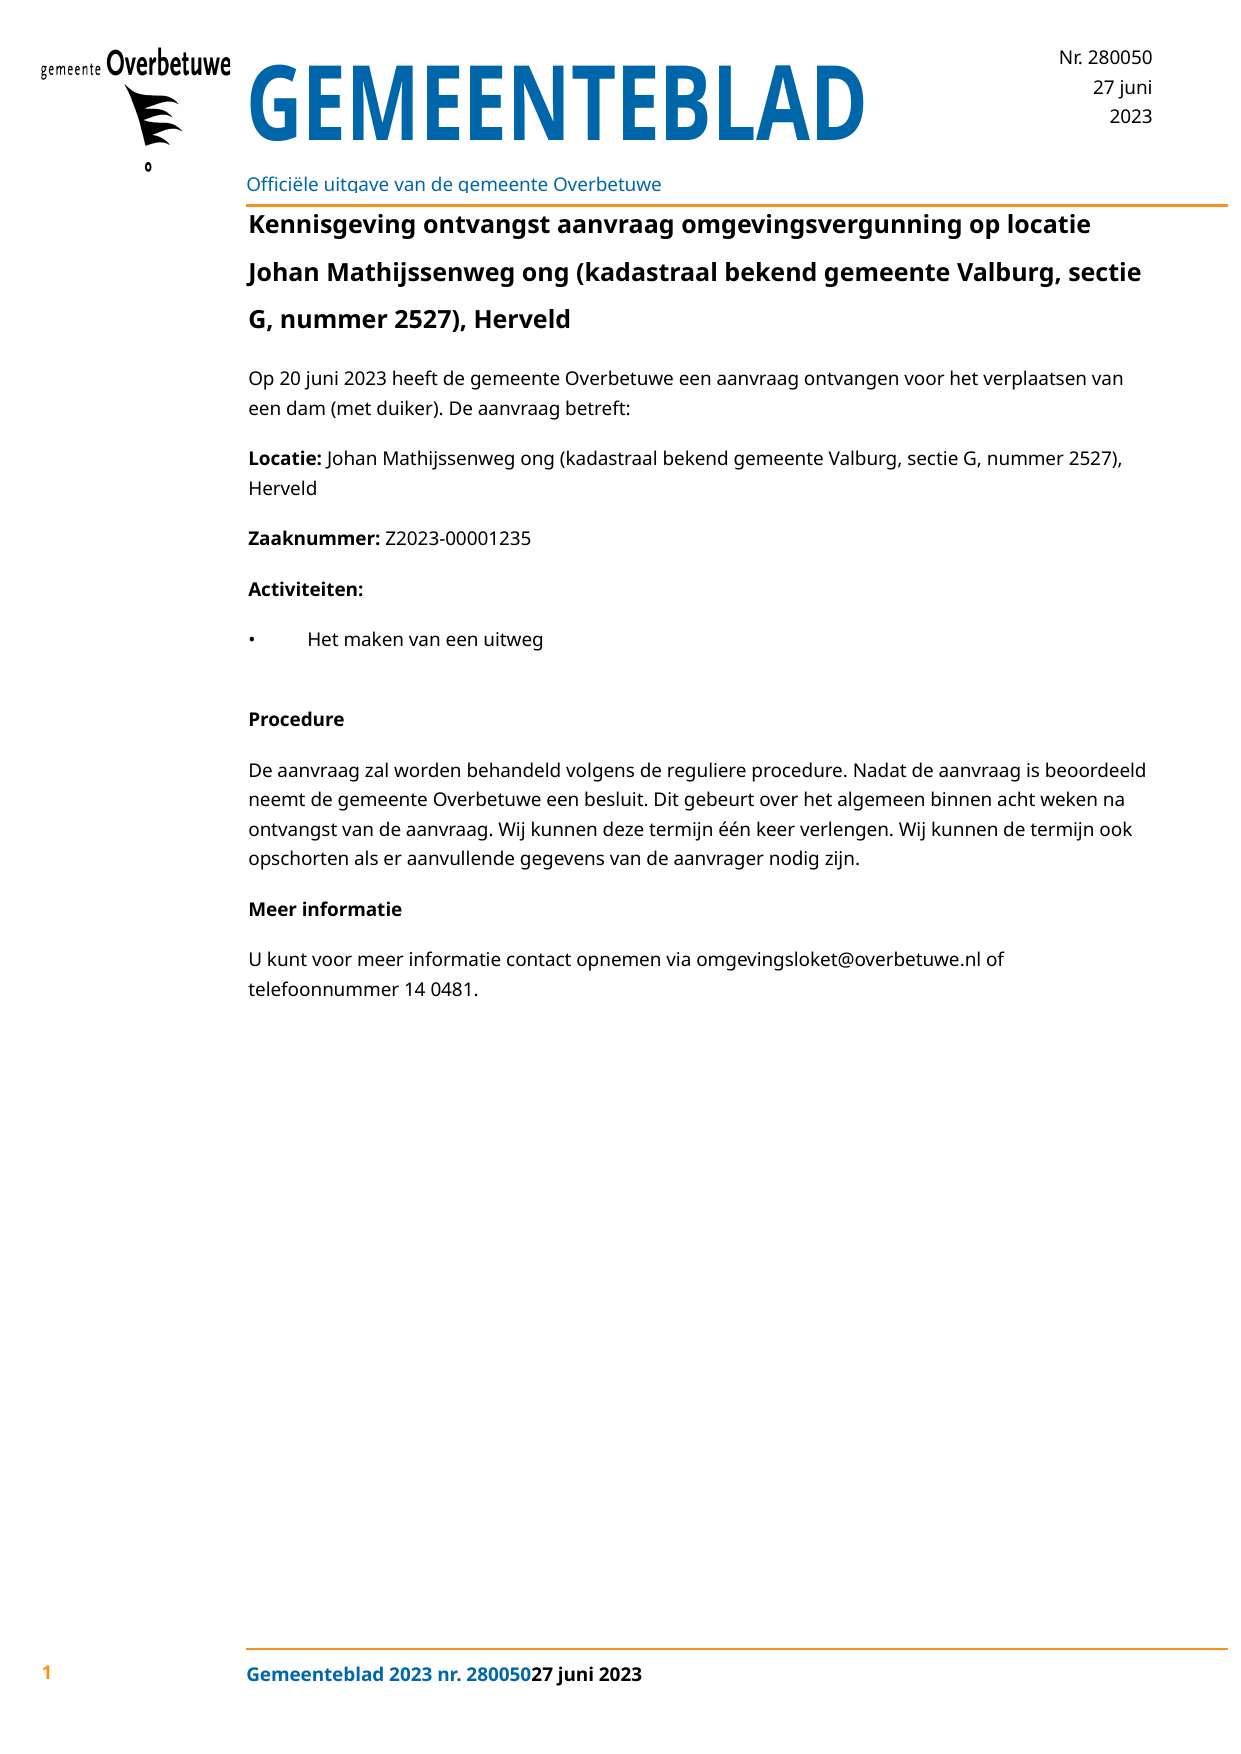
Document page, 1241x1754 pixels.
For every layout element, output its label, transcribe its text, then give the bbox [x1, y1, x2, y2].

text Op 20 juni 2023 heeft de gemeente Overbetuwe een aanvraag ontvangen voor het verplaatsen van een dam (met duiker). De aanvraag betreft: [248, 366, 1152, 421]
text Activiteiten: [248, 576, 1152, 602]
text Zaaknummer: Z2023-00001235 [248, 526, 1152, 551]
text Locatie: Johan Mathijssenweg ong (kadastraal bekend gemeente Valburg, sectie G, nummer 2527), Herveld [248, 446, 1152, 501]
text De aanvraag zal worden behandeld volgens de reguliere procedure. Nadat de aanvraag is beoordeeld neemt de gemeente Overbetuwe een besluit. Dit gebeurt over het algemeen binnen acht weken na ontvangst van de aanvraag. Wij kunnen deze termijn één keer verlengen. Wij kunnen de termijn ook opschorten als er aanvullende gegevens van de aanvrager nodig zijn. [248, 757, 1152, 871]
text Meer informatie [248, 896, 1152, 922]
picture [41, 47, 231, 172]
text Procedure [248, 706, 1152, 732]
text Kennisgeving ontvangst aanvraag omgevingsvergunning op locatie Johan Mathijssenweg ong (kadastraal bekend gemeente Valburg, sectie G, nummer 2527), Herveld [248, 207, 1152, 336]
text U kunt voor meer informatie contact opnemen via omgevingsloket@overbetuwe.nl of telefoonnummer 14 0481. [248, 946, 1152, 1002]
list Het maken van een uitweg [248, 626, 1152, 652]
